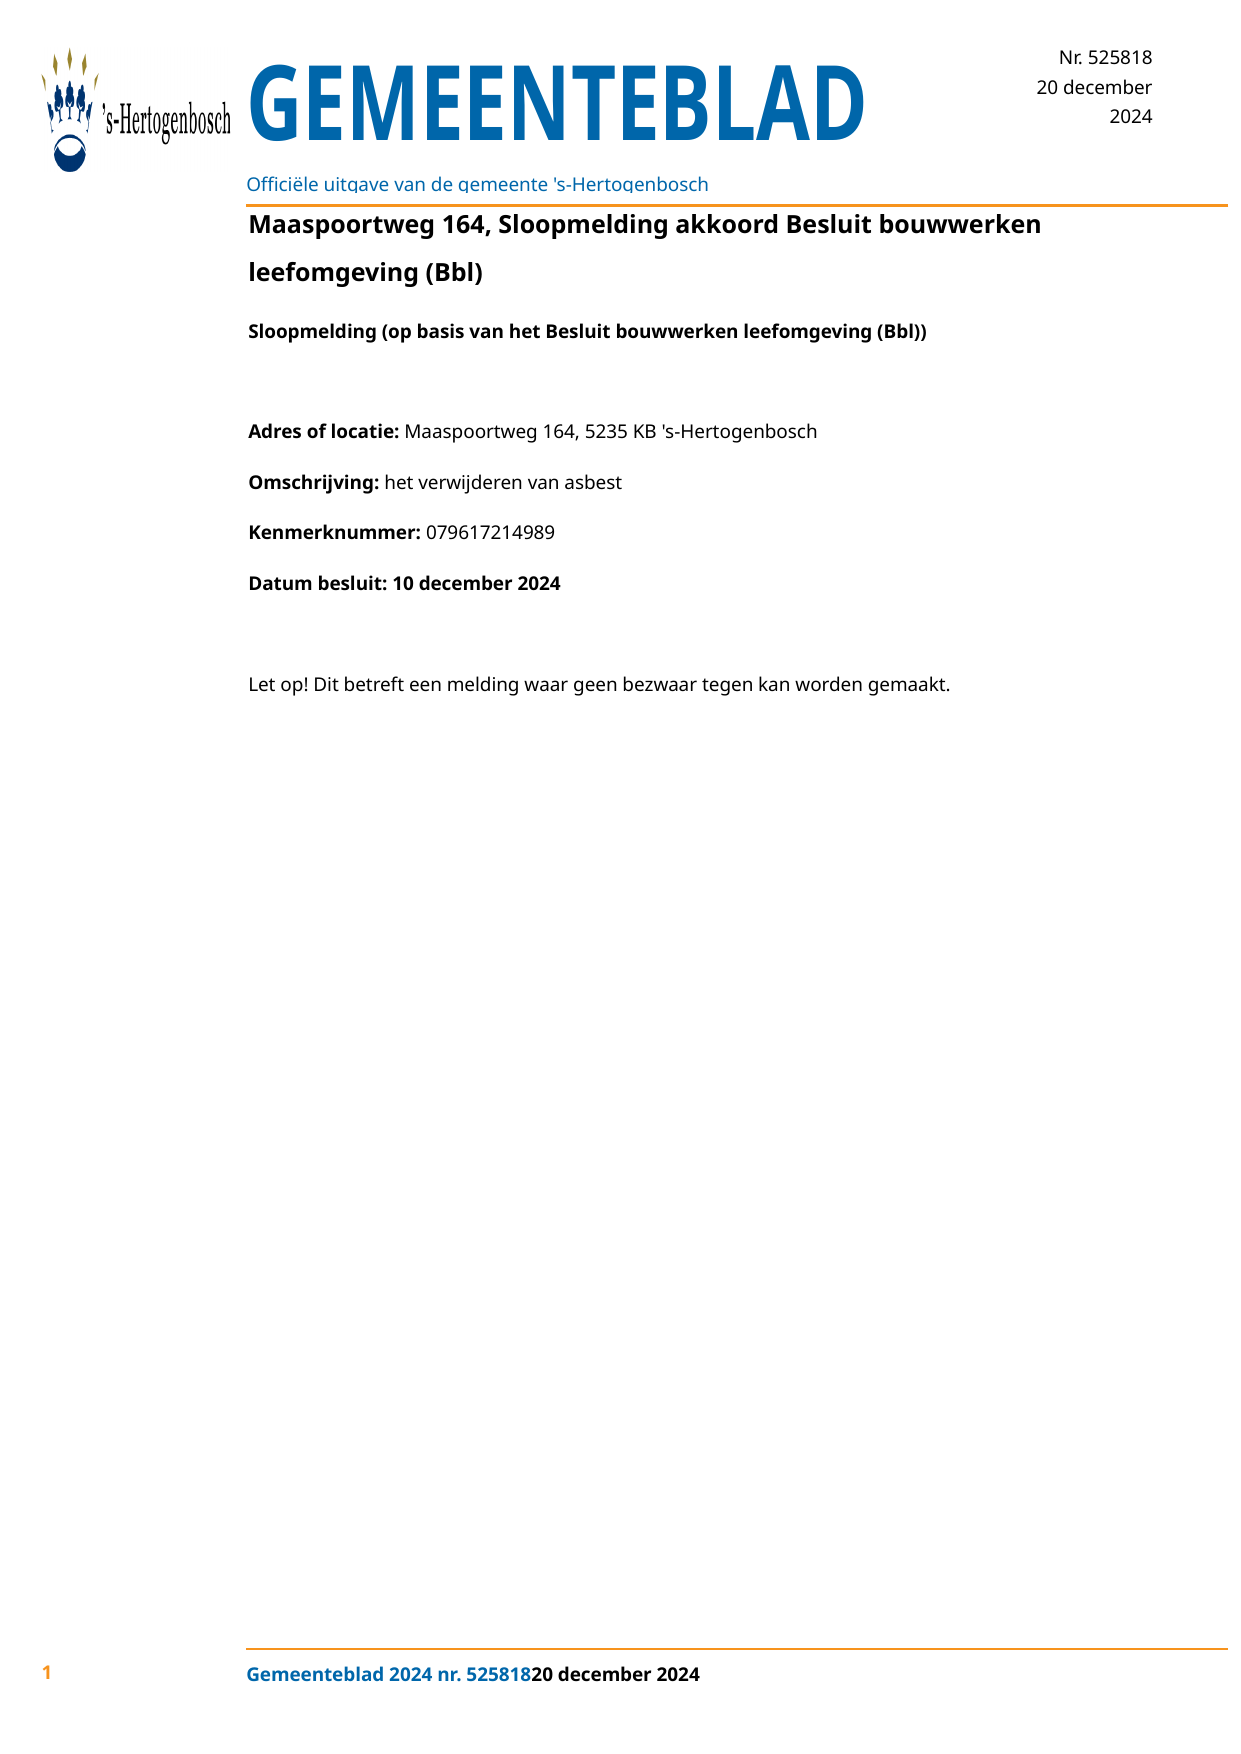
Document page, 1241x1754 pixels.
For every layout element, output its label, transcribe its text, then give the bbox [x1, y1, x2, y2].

text Datum besluit: 10 december 2024 [248, 570, 1152, 596]
text Adres of locatie: Maaspoortweg 164, 5235 KB 's-Hertogenbosch [248, 419, 1152, 444]
text Omschrijving: het verwijderen van asbest [248, 469, 1152, 495]
picture [41, 47, 231, 172]
text Sloopmelding (op basis van het Besluit bouwwerken leefomgeving (Bbl)) [248, 318, 1152, 344]
text Maaspoortweg 164, Sloopmelding akkoord Besluit bouwwerken leefomgeving (Bbl) [248, 207, 1152, 288]
text Kenmerknummer: 079617214989 [248, 519, 1152, 545]
text Let op! Dit betreft een melding waar geen bezwaar tegen kan worden gemaakt. [248, 671, 1152, 697]
